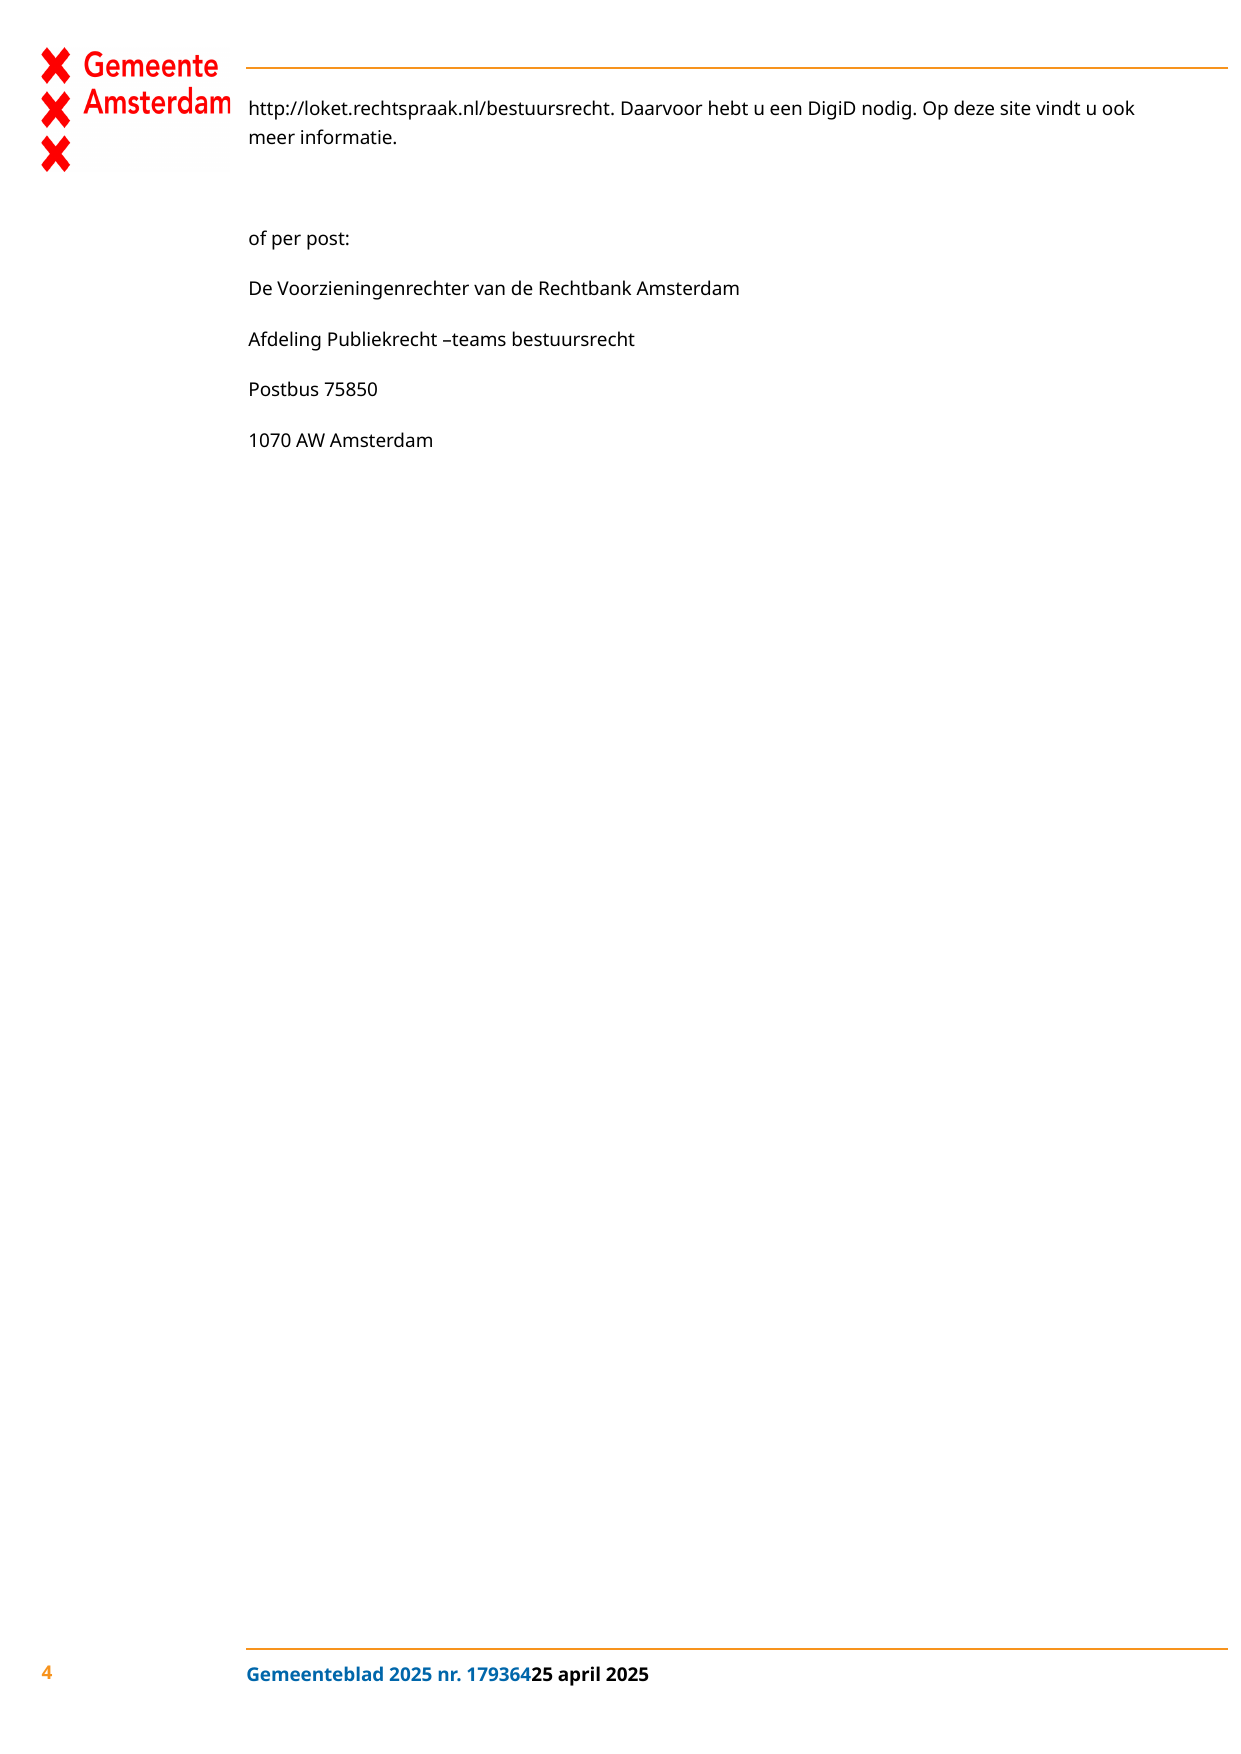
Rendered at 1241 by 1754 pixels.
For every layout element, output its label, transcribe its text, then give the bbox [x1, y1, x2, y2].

text of per post: [248, 225, 1152, 251]
text Postbus 75850 [248, 376, 1152, 402]
text De Voorzieningenrechter van de Rechtbank Amsterdam [248, 276, 1152, 301]
picture [41, 47, 231, 172]
text Afdeling Publiekrecht –teams bestuursrecht [248, 326, 1152, 352]
text 1070 AW Amsterdam [248, 427, 1152, 453]
text http://loket.rechtspraak.nl/bestuursrecht. Daarvoor hebt u een DigiD nodig. Op deze site vindt u ook meer informatie. [248, 95, 1152, 150]
